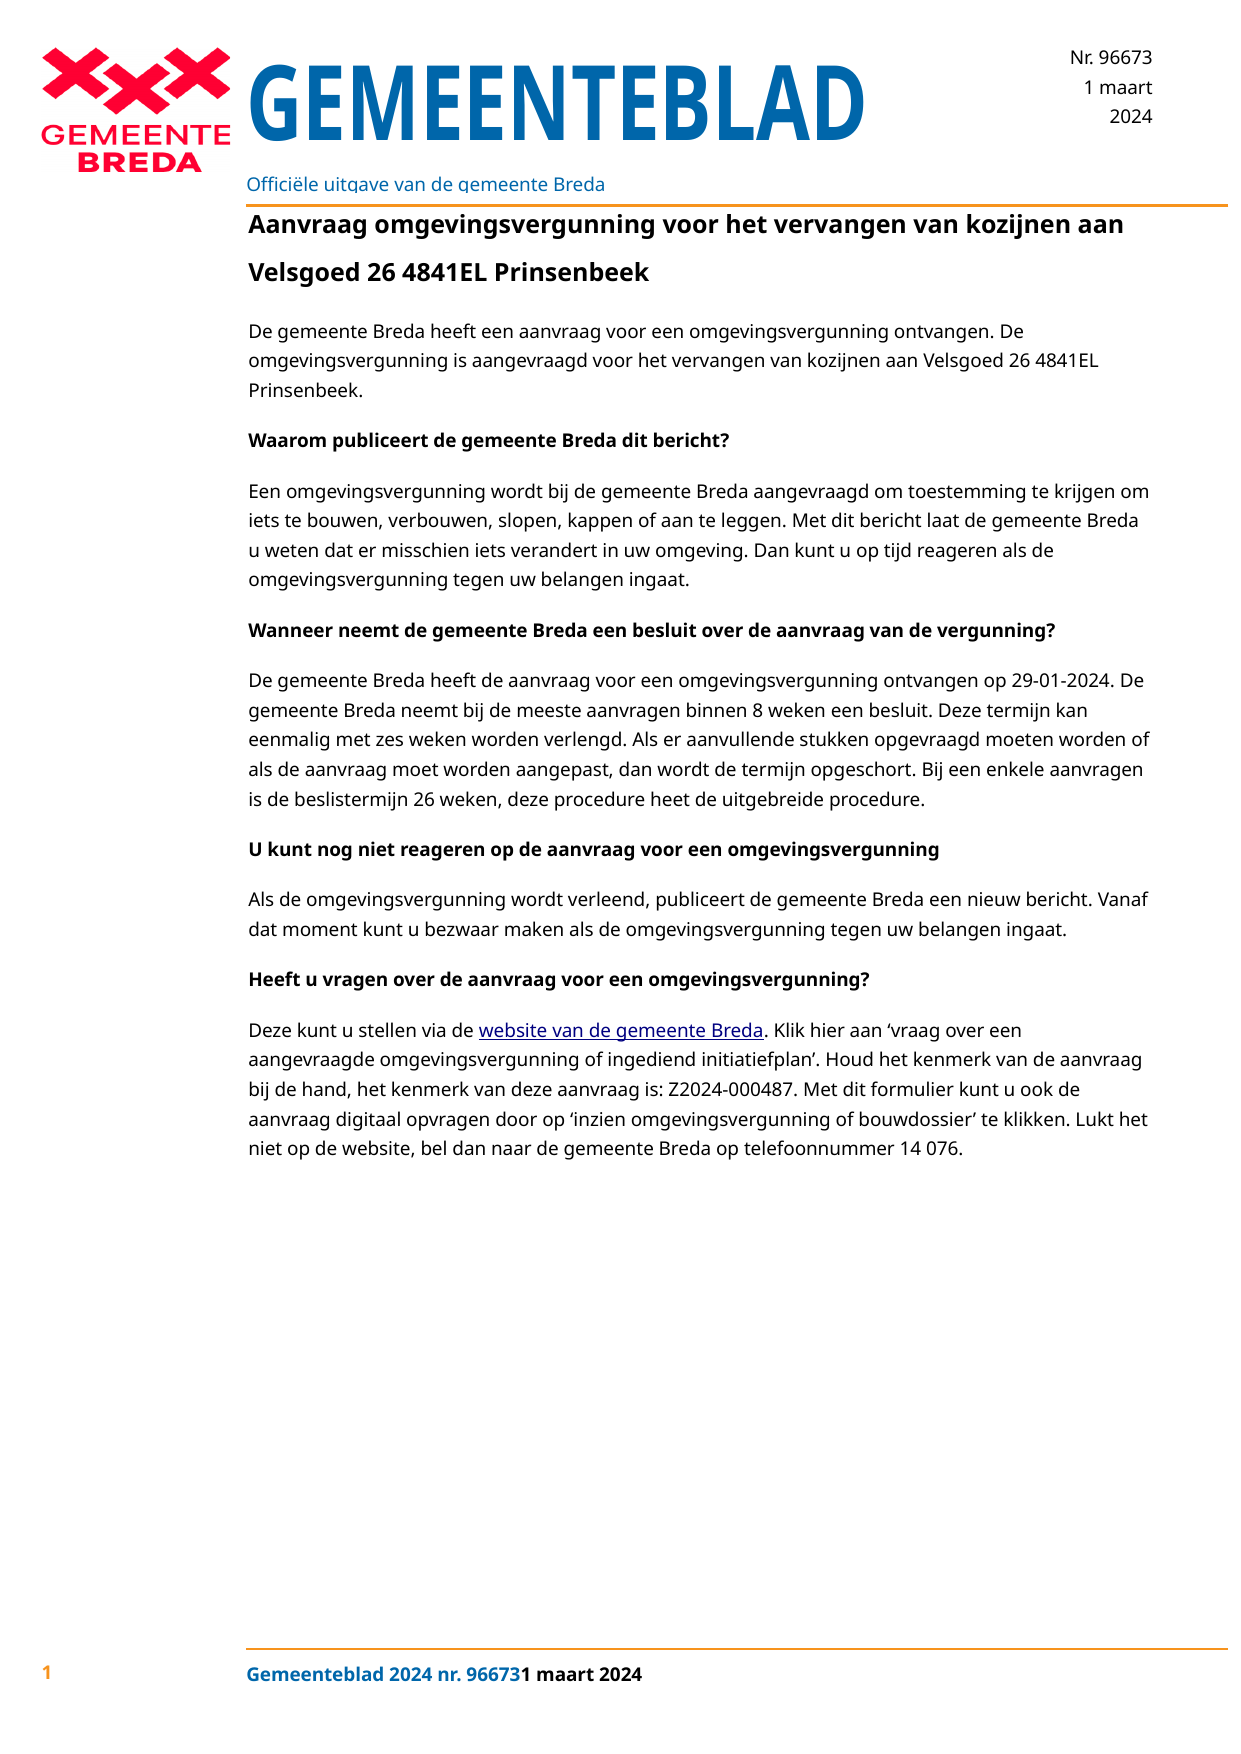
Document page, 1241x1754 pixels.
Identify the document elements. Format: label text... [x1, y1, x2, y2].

text Heeft u vragen over de aanvraag voor een omgevingsvergunning? [248, 967, 1152, 992]
picture [41, 47, 231, 172]
text De gemeente Breda heeft een aanvraag voor een omgevingsvergunning ontvangen. De omgevingsvergunning is aangevraagd voor het vervangen van kozijnen aan Velsgoed 26 4841EL Prinsenbeek. [248, 318, 1152, 403]
text U kunt nog niet reageren op de aanvraag voor een omgevingsvergunning [248, 836, 1152, 862]
text Wanneer neemt de gemeente Breda een besluit over de aanvraag van de vergunning? [248, 617, 1152, 643]
text Als de omgevingsvergunning wordt verleend, publiceert de gemeente Breda een nieuw bericht. Vanaf dat moment kunt u bezwaar maken als de omgevingsvergunning tegen uw belangen ingaat. [248, 887, 1152, 942]
text Een omgevingsvergunning wordt bij de gemeente Breda aangevraagd om toestemming te krijgen om iets te bouwen, verbouwen, slopen, kappen of aan te leggen. Met dit bericht laat de gemeente Breda u weten dat er misschien iets verandert in uw omgeving. Dan kunt u op tijd reageren als de omgevingsvergunning tegen uw belangen ingaat. [248, 478, 1152, 592]
text Deze kunt u stellen via de website van de gemeente Breda. Klik hier aan ‘vraag over een aangevraagde omgevingsvergunning of ingediend initiatiefplan’. Houd het kenmerk van de aanvraag bij de hand, het kenmerk van deze aanvraag is: Z2024-000487. Met dit formulier kunt u ook de aanvraag digitaal opvragen door op ‘inzien omgevingsvergunning of bouwdossier’ te klikken. Lukt het niet op de website, bel dan naar de gemeente Breda op telefoonnummer 14 076. [248, 1017, 1152, 1161]
text Waarom publiceert de gemeente Breda dit bericht? [248, 427, 1152, 453]
text Aanvraag omgevingsvergunning voor het vervangen van kozijnen aan Velsgoed 26 4841EL Prinsenbeek [248, 207, 1152, 288]
text De gemeente Breda heeft de aanvraag voor een omgevingsvergunning ontvangen op 29-01-2024. De gemeente Breda neemt bij de meeste aanvragen binnen 8 weken een besluit. Deze termijn kan eenmalig met zes weken worden verlengd. Als er aanvullende stukken opgevraagd moeten worden of als de aanvraag moet worden aangepast, dan wordt de termijn opgeschort. Bij een enkele aanvragen is de beslistermijn 26 weken, deze procedure heet de uitgebreide procedure. [248, 667, 1152, 812]
